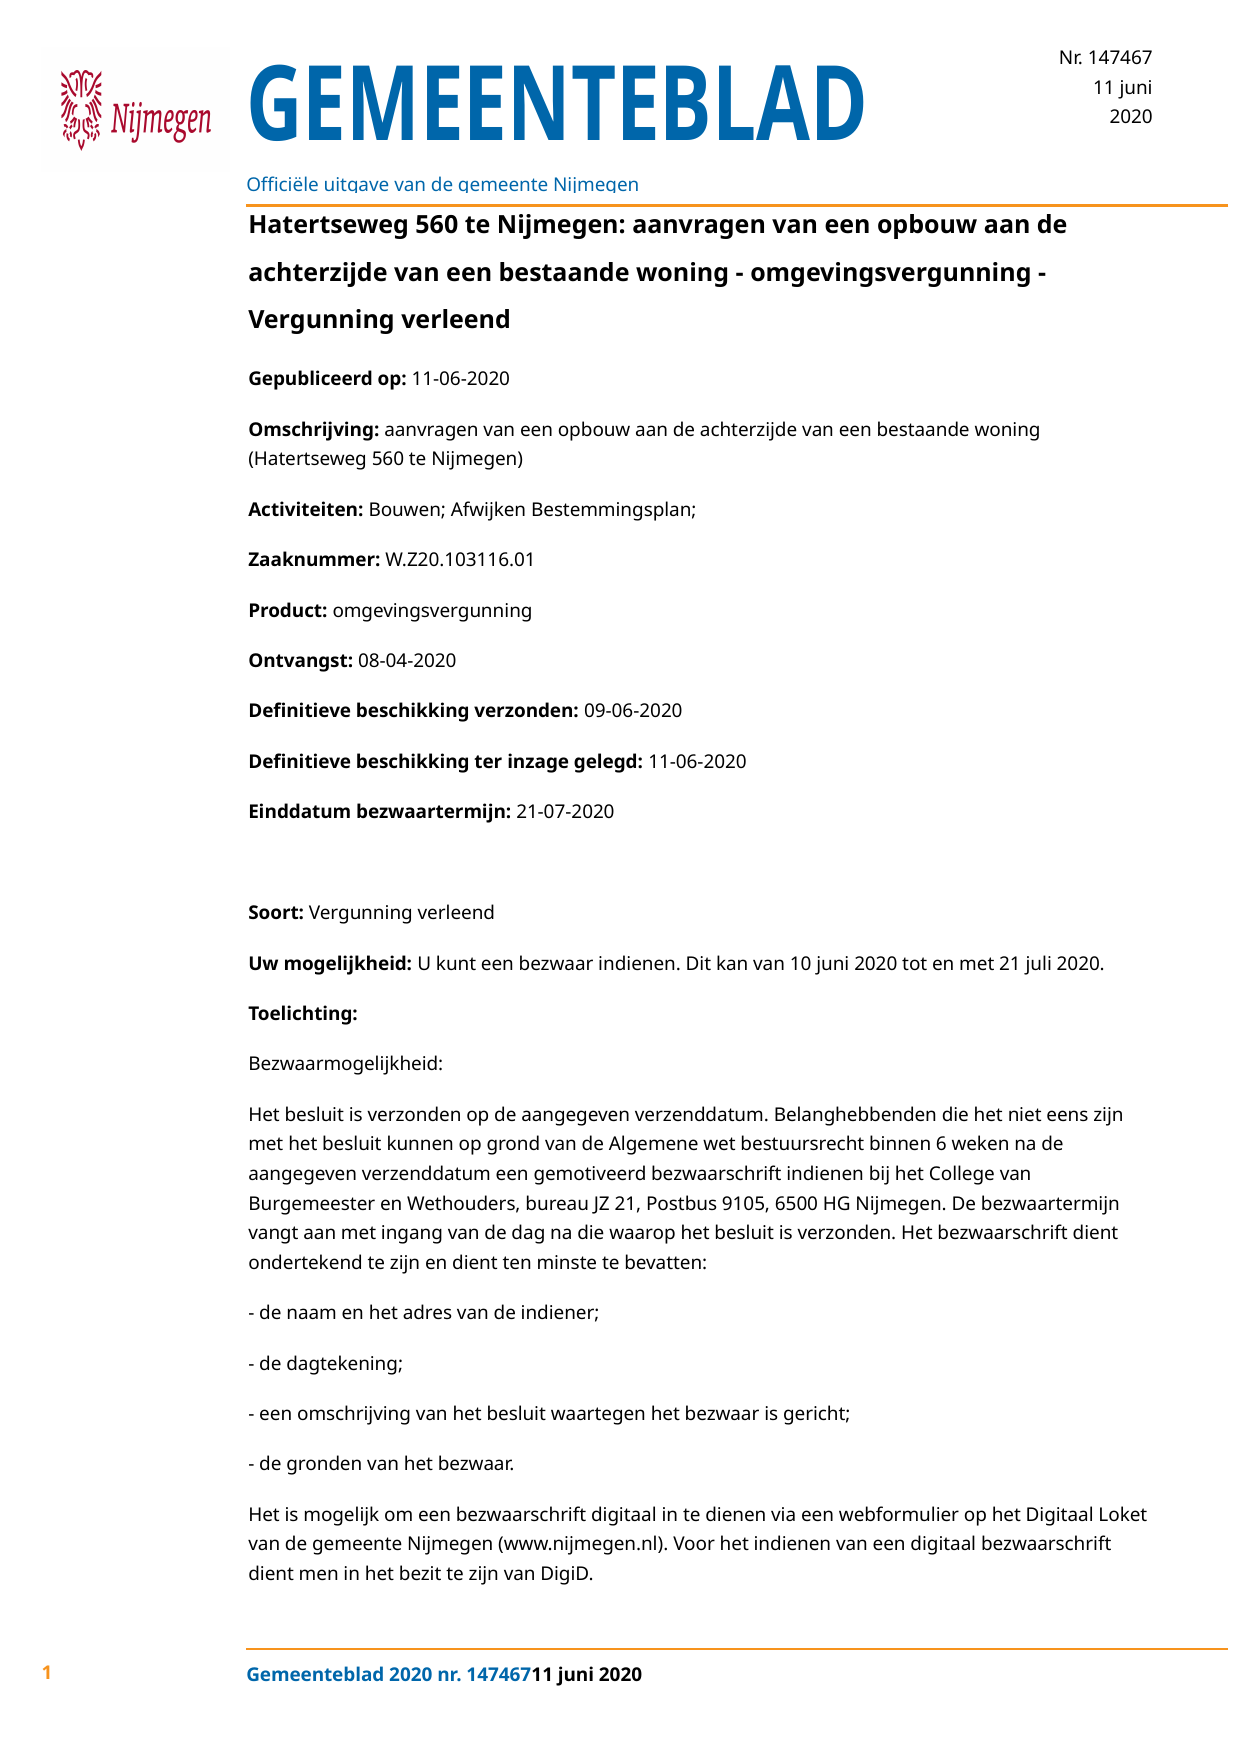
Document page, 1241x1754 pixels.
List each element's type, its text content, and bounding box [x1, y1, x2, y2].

text Het is mogelijk om een bezwaarschrift digitaal in te dienen via een webformulier op het Digitaal Loket van de gemeente Nijmegen (www.nijmegen.nl). Voor het indienen van een digitaal bezwaarschrift dient men in het bezit te zijn van DigiD. [248, 1501, 1152, 1586]
text Uw mogelijkheid: U kunt een bezwaar indienen. Dit kan van 10 juni 2020 tot en met 21 juli 2020. [248, 950, 1152, 975]
text Einddatum bezwaartermijn: 21-07-2020 [248, 798, 1152, 824]
text - de dagtekening; [248, 1350, 1152, 1375]
text - de gronden van het bezwaar. [248, 1451, 1152, 1476]
text Omschrijving: aanvragen van een opbouw aan de achterzijde van een bestaande woning (Hatertseweg 560 te Nijmegen) [248, 416, 1152, 471]
text - een omschrijving van het besluit waartegen het bezwaar is gericht; [248, 1400, 1152, 1426]
picture [41, 47, 231, 172]
text Soort: Vergunning verleend [248, 899, 1152, 925]
text Het besluit is verzonden op de aangegeven verzenddatum. Belanghebbenden die het niet eens zijn met het besluit kunnen op grond van de Algemene wet bestuursrecht binnen 6 weken na de aangegeven verzenddatum een gemotiveerd bezwaarschrift indienen bij het College van Burgemeester en Wethouders, bureau JZ 21, Postbus 9105, 6500 HG Nijmegen. De bezwaartermijn vangt aan met ingang van de dag na die waarop het besluit is verzonden. Het bezwaarschrift dient ondertekend te zijn en dient ten minste te bevatten: [248, 1101, 1152, 1274]
text Product: omgevingsvergunning [248, 597, 1152, 622]
text Activiteiten: Bouwen; Afwijken Bestemmingsplan; [248, 496, 1152, 522]
text Hatertseweg 560 te Nijmegen: aanvragen van een opbouw aan de achterzijde van een bestaande woning - omgevingsvergunning - Vergunning verleend [248, 207, 1152, 336]
text Definitieve beschikking verzonden: 09-06-2020 [248, 698, 1152, 723]
text Zaaknummer: W.Z20.103116.01 [248, 546, 1152, 572]
text Definitieve beschikking ter inzage gelegd: 11-06-2020 [248, 748, 1152, 774]
text - de naam en het adres van de indiener; [248, 1299, 1152, 1325]
text Toelichting: [248, 1000, 1152, 1026]
text Bezwaarmogelijkheid: [248, 1051, 1152, 1076]
text Ontvangst: 08-04-2020 [248, 647, 1152, 673]
text Gepubliceerd op: 11-06-2020 [248, 366, 1152, 391]
